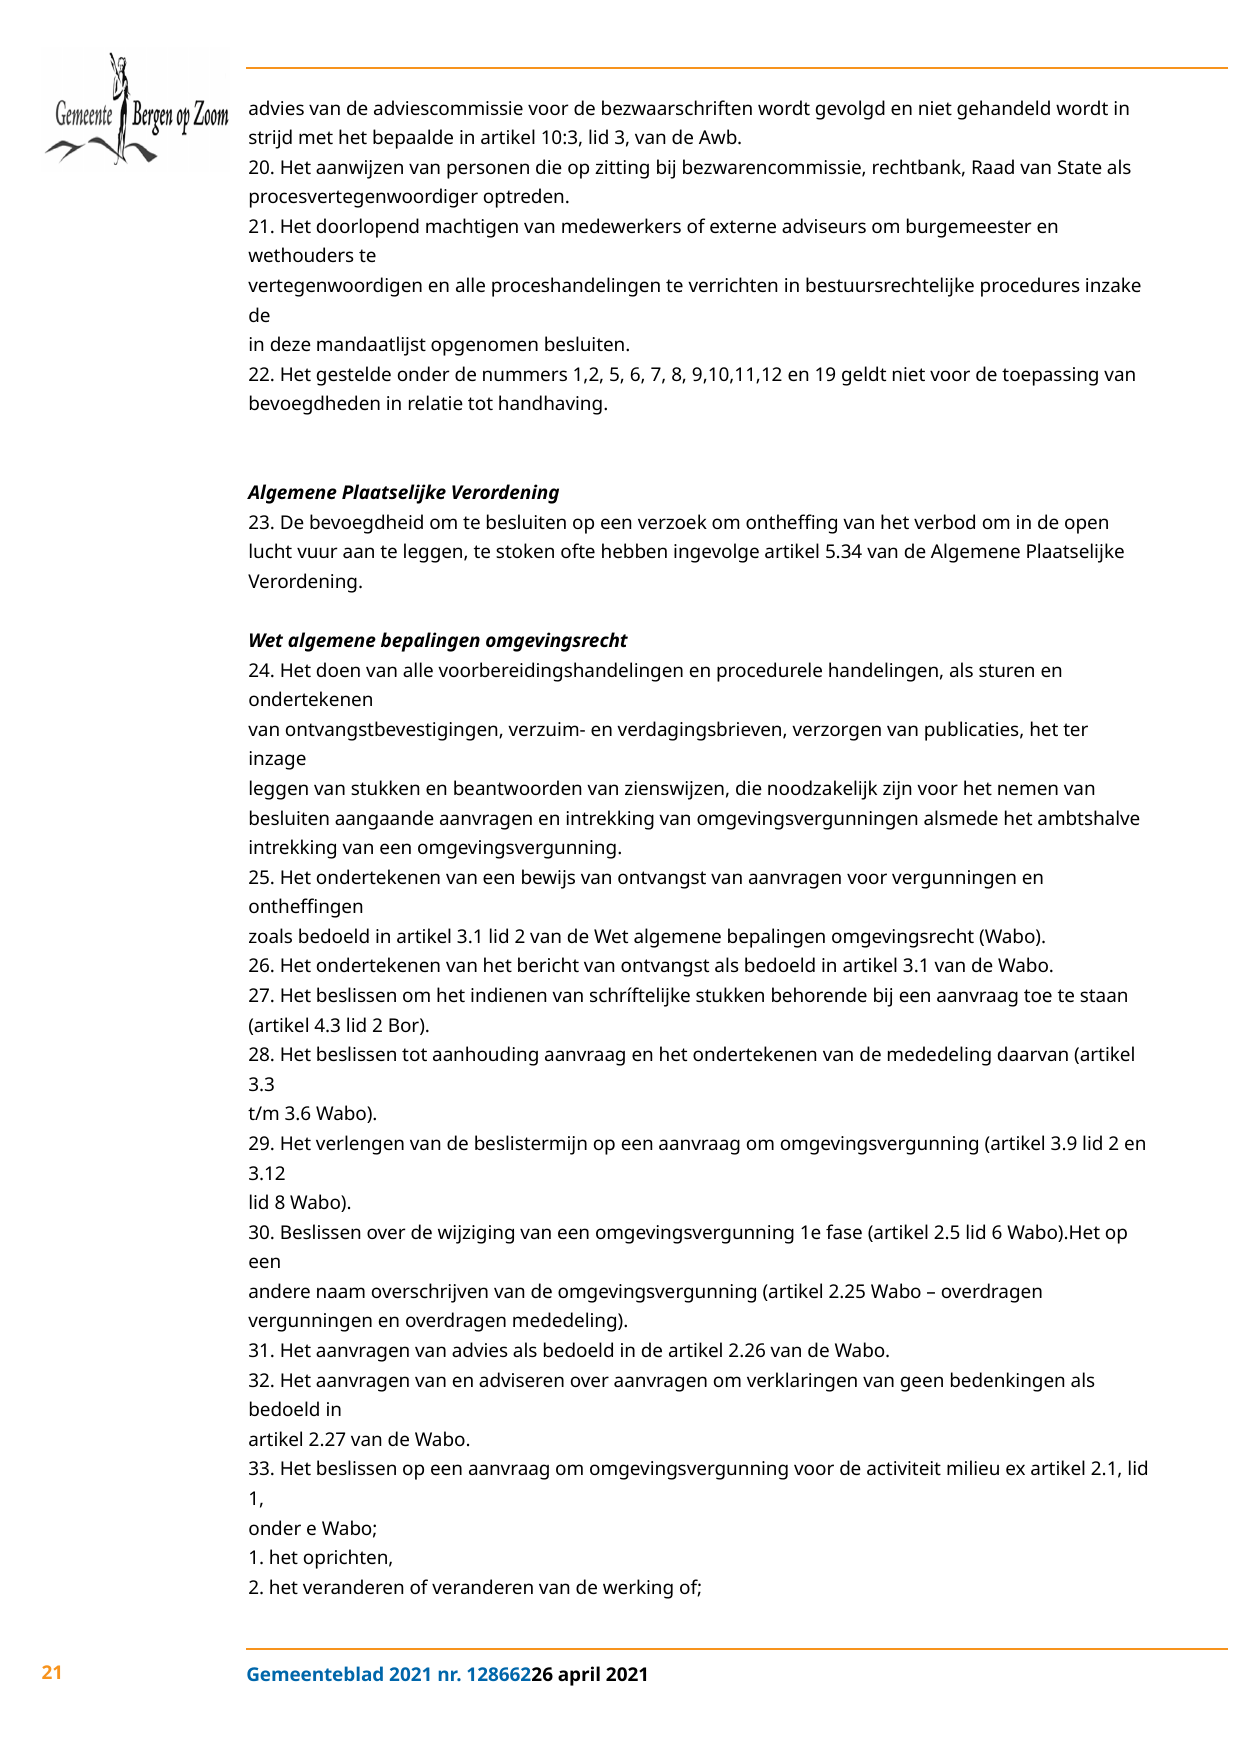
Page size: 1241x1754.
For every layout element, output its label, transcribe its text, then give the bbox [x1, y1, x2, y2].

text leggen van stukken en beantwoorden van zienswijzen, die noodzakelijk zijn voor het nemen van [248, 775, 1152, 801]
text 31. Het aanvragen van advies als bedoeld in de artikel 2.26 van de Wabo. [248, 1337, 1152, 1363]
text procesvertegenwoordiger optreden. [248, 183, 1152, 209]
text 21. Het doorlopend machtigen van medewerkers of externe adviseurs om burgemeester en wethouders te [248, 213, 1152, 268]
text 23. De bevoegdheid om te besluiten op een verzoek om ontheffing van het verbod om in de open lucht vuur aan te leggen, te stoken ofte hebben ingevolge artikel 5.34 van de Algemene Plaatselijke Verordening. [248, 509, 1152, 594]
text bevoegdheden in relatie tot handhaving. [248, 391, 1152, 416]
text 30. Beslissen over de wijziging van een omgevingsvergunning 1e fase (artikel 2.5 lid 6 Wabo).Het op een [248, 1219, 1152, 1274]
text 22. Het gestelde onder de nummers 1,2, 5, 6, 7, 8, 9,10,11,12 en 19 geldt niet voor de toepassing van [248, 361, 1152, 387]
text 29. Het verlengen van de beslistermijn op een aanvraag om omgevingsvergunning (artikel 3.9 lid 2 en 3.12 [248, 1130, 1152, 1186]
text 32. Het aanvragen van en adviseren over aanvragen om verklaringen van geen bedenkingen als bedoeld in [248, 1367, 1152, 1422]
text 1. het oprichten, [248, 1544, 1152, 1570]
text 25. Het ondertekenen van een bewijs van ontvangst van aanvragen voor vergunningen en ontheffingen [248, 864, 1152, 919]
text 27. Het beslissen om het indienen van schríftelijke stukken behorende bij een aanvraag toe te staan (artikel 4.3 lid 2 Bor). [248, 982, 1152, 1038]
text lid 8 Wabo). [248, 1189, 1152, 1215]
text Algemene Plaatselijke Verordening [248, 479, 1152, 505]
text in deze mandaatlijst opgenomen besluiten. [248, 331, 1152, 357]
text 33. Het beslissen op een aanvraag om omgevingsvergunning voor de activiteit milieu ex artikel 2.1, lid 1, [248, 1456, 1152, 1511]
text van ontvangstbevestigingen, verzuim- en verdagingsbrieven, verzorgen van publicaties, het ter inzage [248, 716, 1152, 771]
text intrekking van een omgevingsvergunning. [248, 834, 1152, 860]
text andere naam overschrijven van de omgevingsvergunning (artikel 2.25 Wabo – overdragen vergunningen en overdragen mededeling). [248, 1278, 1152, 1333]
text 2. het veranderen of veranderen van de werking of; [248, 1574, 1152, 1600]
picture [41, 47, 231, 172]
text zoals bedoeld in artikel 3.1 lid 2 van de Wet algemene bepalingen omgevingsrecht (Wabo). [248, 923, 1152, 949]
text artikel 2.27 van de Wabo. [248, 1426, 1152, 1452]
text t/m 3.6 Wabo). [248, 1101, 1152, 1126]
text advies van de adviescommissie voor de bezwaarschriften wordt gevolgd en niet gehandeld wordt in [248, 95, 1152, 121]
text 24. Het doen van alle voorbereidingshandelingen en procedurele handelingen, als sturen en ondertekenen [248, 657, 1152, 712]
text 20. Het aanwijzen van personen die op zitting bij bezwarencommissie, rechtbank, Raad van State als [248, 154, 1152, 180]
text Wet algemene bepalingen omgevingsrecht [248, 627, 1152, 653]
text strijd met het bepaalde in artikel 10:3, lid 3, van de Awb. [248, 124, 1152, 150]
text besluiten aangaande aanvragen en intrekking van omgevingsvergunningen alsmede het ambtshalve [248, 805, 1152, 831]
text 26. Het ondertekenen van het bericht van ontvangst als bedoeld in artikel 3.1 van de Wabo. [248, 953, 1152, 978]
text 28. Het beslissen tot aanhouding aanvraag en het ondertekenen van de mededeling daarvan (artikel 3.3 [248, 1041, 1152, 1097]
text onder e Wabo; [248, 1515, 1152, 1541]
text vertegenwoordigen en alle proceshandelingen te verrichten in bestuursrechtelijke procedures inzake de [248, 272, 1152, 328]
